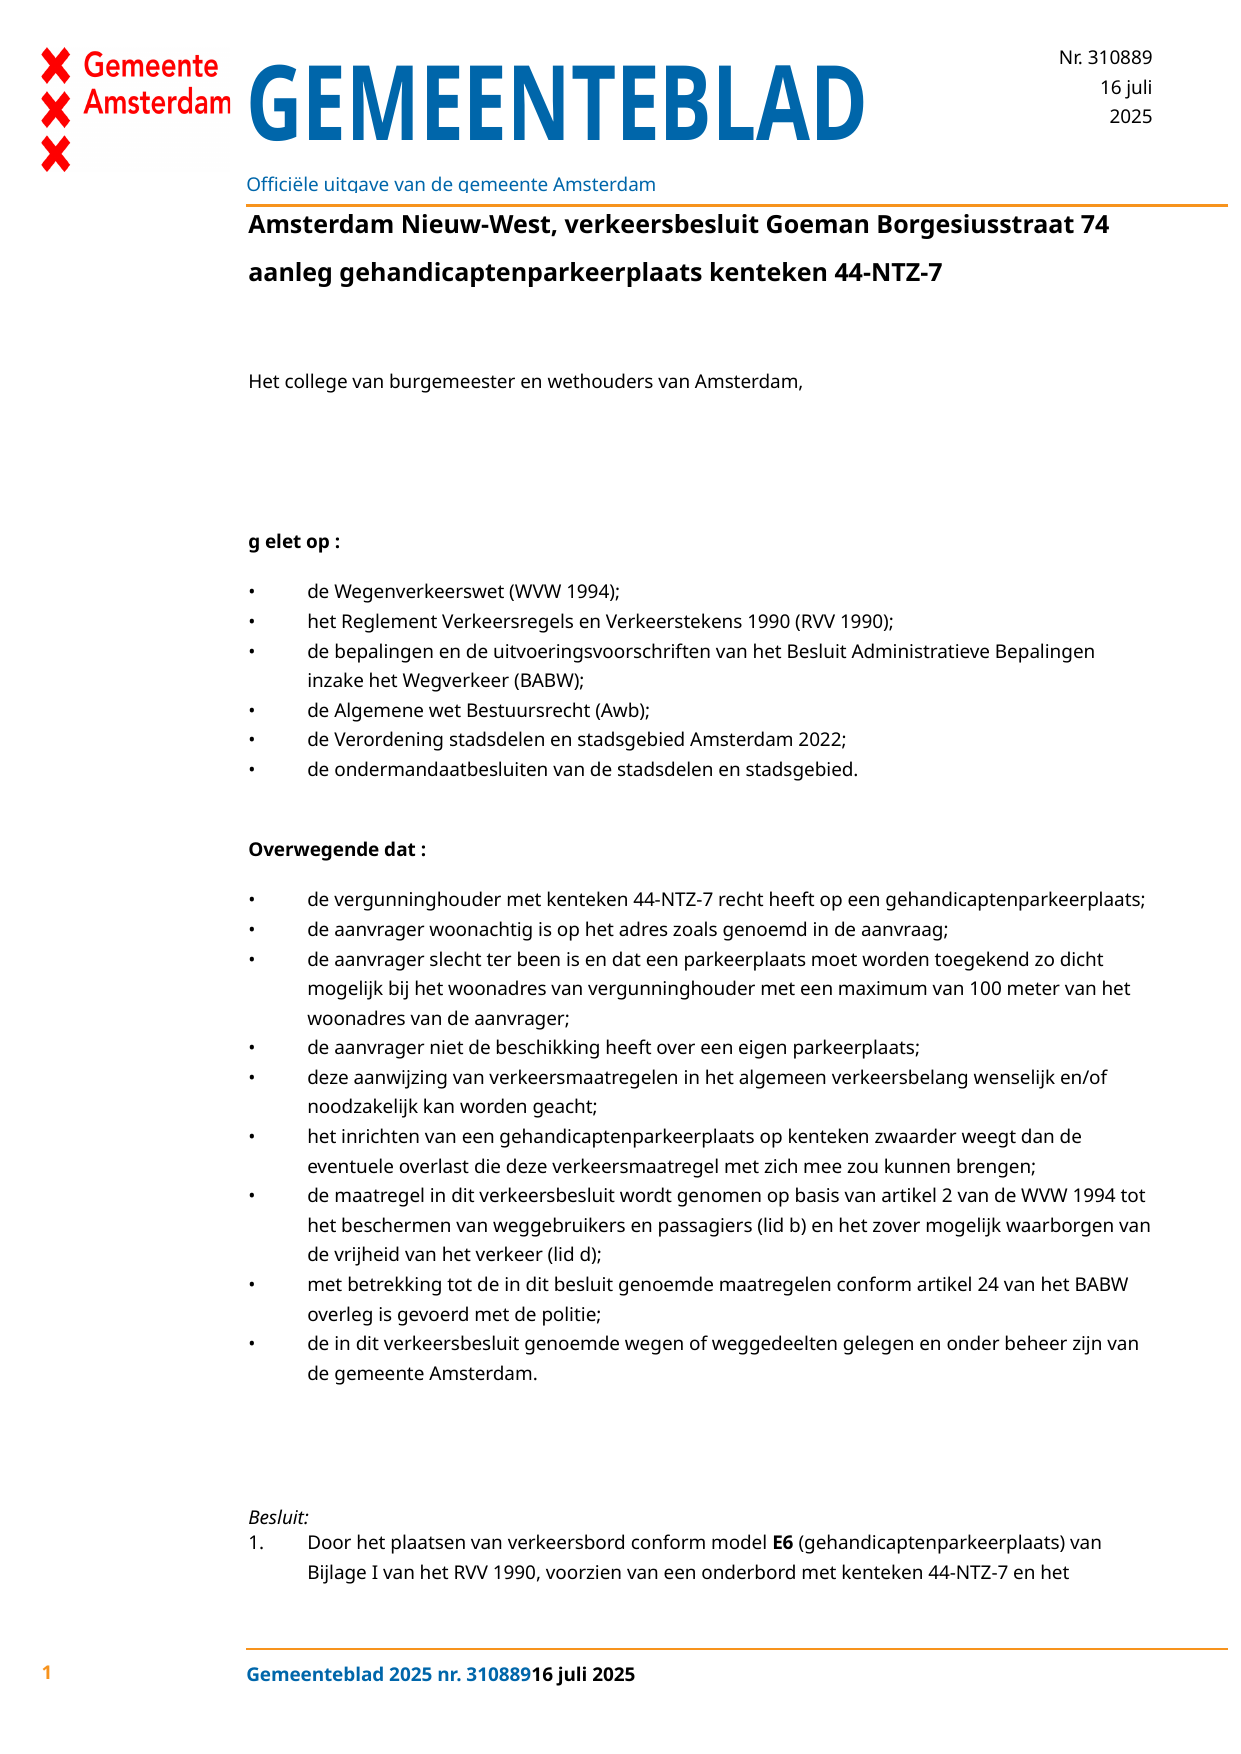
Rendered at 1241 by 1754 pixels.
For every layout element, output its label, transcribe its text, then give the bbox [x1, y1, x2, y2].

list de vergunninghouder met kenteken 44-NTZ-7 recht heeft op een gehandicaptenparkeerplaats; [248, 887, 1152, 912]
list het inrichten van een gehandicaptenparkeerplaats op kenteken zwaarder weegt dan de eventuele overlast die deze verkeersmaatregel met zich mee zou kunnen brengen; [248, 1123, 1152, 1178]
list de aanvrager niet de beschikking heeft over een eigen parkeerplaats; [248, 1034, 1152, 1060]
list de aanvrager slecht ter been is en dat een parkeerplaats moet worden toegekend zo dicht mogelijk bij het woonadres van vergunninghouder met een maximum van 100 meter van het woonadres van de aanvrager; [248, 946, 1152, 1031]
list de maatregel in dit verkeersbesluit wordt genomen op basis van artikel 2 van de WVW 1994 tot het beschermen van weggebruikers en passagiers (lid b) en het zover mogelijk waarborgen van de vrijheid van het verkeer (lid d); [248, 1182, 1152, 1267]
list de Verordening stadsdelen en stadsgebied Amsterdam 2022; [248, 727, 1152, 752]
text Amsterdam Nieuw-West, verkeersbesluit Goeman Borgesiusstraat 74 aanleg gehandicaptenparkeerplaats kenteken 44-NTZ-7 [248, 207, 1152, 288]
text Besluit: [248, 1504, 1152, 1529]
text g elet op : [248, 528, 1152, 554]
list Door het plaatsen van verkeersbord conform model E6 (gehandicaptenparkeerplaats) van Bijlage I van het RVV 1990, voorzien van een onderbord met kenteken 44-NTZ-7 en het [248, 1529, 1152, 1585]
list het Reglement Verkeersregels en Verkeerstekens 1990 (RVV 1990); [248, 608, 1152, 634]
text Overwegende dat : [248, 836, 1152, 862]
text Het college van burgemeester en wethouders van Amsterdam, [248, 368, 1152, 394]
list de Wegenverkeerswet (WVW 1994); [248, 579, 1152, 604]
list deze aanwijzing van verkeersmaatregelen in het algemeen verkeersbelang wenselijk en/of noodzakelijk kan worden geacht; [248, 1064, 1152, 1119]
list de Algemene wet Bestuursrecht (Awb); [248, 697, 1152, 723]
list de in dit verkeersbesluit genoemde wegen of weggedeelten gelegen en onder beheer zijn van de gemeente Amsterdam. [248, 1330, 1152, 1386]
list de ondermandaatbesluiten van de stadsdelen en stadsgebied. [248, 756, 1152, 782]
picture [41, 47, 231, 172]
list met betrekking tot de in dit besluit genoemde maatregelen conform artikel 24 van het BABW overleg is gevoerd met de politie; [248, 1271, 1152, 1326]
list de bepalingen en de uitvoeringsvoorschriften van het Besluit Administratieve Bepalingen inzake het Wegverkeer (BABW); [248, 638, 1152, 693]
list de aanvrager woonachtig is op het adres zoals genoemd in de aanvraag; [248, 916, 1152, 942]
